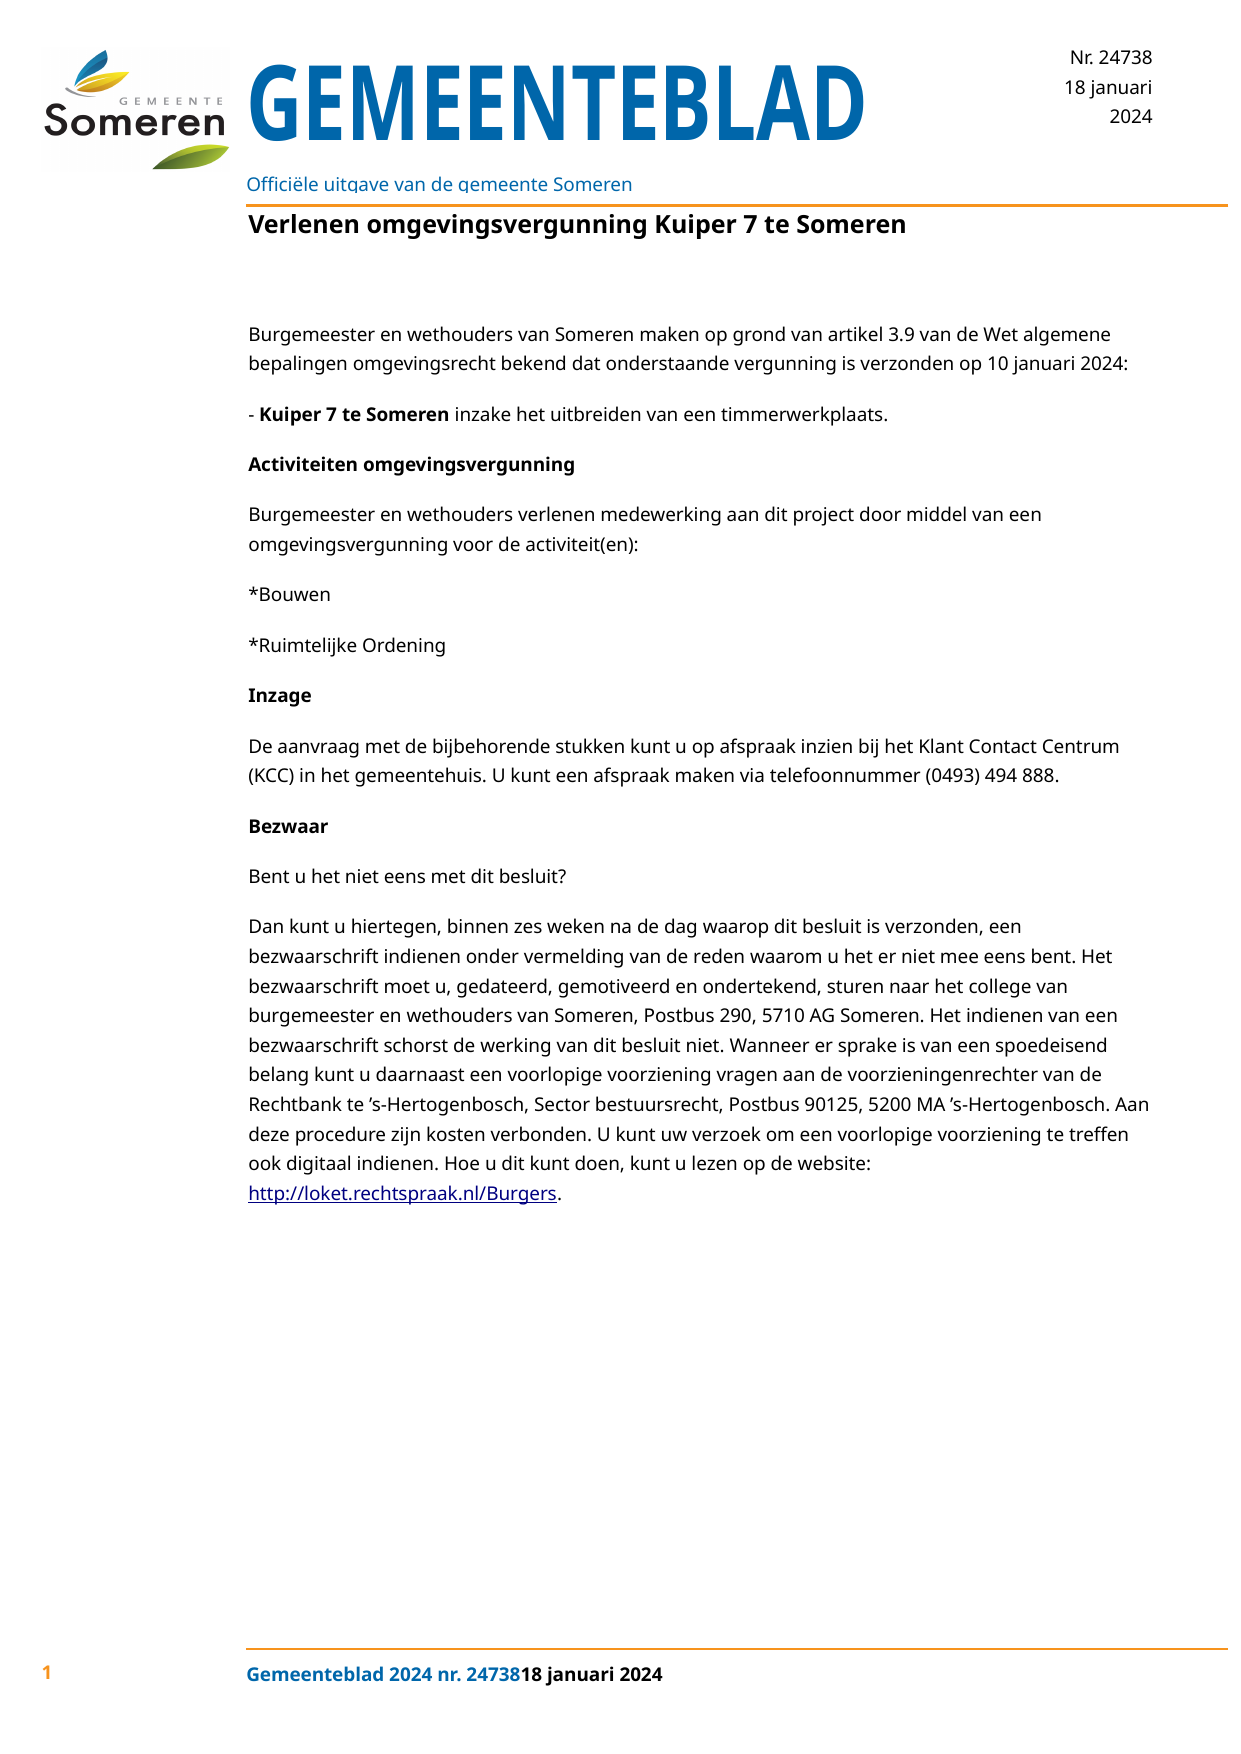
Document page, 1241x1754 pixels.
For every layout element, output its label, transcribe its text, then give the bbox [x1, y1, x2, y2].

text Bent u het niet eens met dit besluit? [248, 863, 1152, 889]
text Burgemeester en wethouders verlenen medewerking aan dit project door middel van een omgevingsvergunning voor de activiteit(en): [248, 502, 1152, 557]
text Verlenen omgevingsvergunning Kuiper 7 te Someren [248, 207, 1152, 241]
text Bezwaar [248, 813, 1152, 838]
picture [41, 47, 231, 172]
text *Ruimtelijke Ordening [248, 632, 1152, 658]
text Dan kunt u hiertegen, binnen zes weken na de dag waarop dit besluit is verzonden, een bezwaarschrift indienen onder vermelding van de reden waarom u het er niet mee eens bent. Het bezwaarschrift moet u, gedateerd, gemotiveerd en ondertekend, sturen naar het college van burgemeester en wethouders van Someren, Postbus 290, 5710 AG Someren. Het indienen van een bezwaarschrift schorst de werking van dit besluit niet. Wanneer er sprake is van een spoedeisend belang kunt u daarnaast een voorlopige voorziening vragen aan de voorzieningenrechter van de Rechtbank te ’s-Hertogenbosch, Sector bestuursrecht, Postbus 90125, 5200 MA ’s-Hertogenbosch. Aan deze procedure zijn kosten verbonden. U kunt uw verzoek om een voorlopige voorziening te treffen ook digitaal indienen. Hoe u dit kunt doen, kunt u lezen op de website: http://loket.rechtspraak.nl/Burgers. [248, 914, 1152, 1206]
text De aanvraag met de bijbehorende stukken kunt u op afspraak inzien bij het Klant Contact Centrum (KCC) in het gemeentehuis. U kunt een afspraak maken via telefoonnummer (0493) 494 888. [248, 733, 1152, 788]
text *Bouwen [248, 582, 1152, 607]
text Burgemeester en wethouders van Someren maken op grond van artikel 3.9 van de Wet algemene bepalingen omgevingsrecht bekend dat onderstaande vergunning is verzonden op 10 januari 2024: [248, 321, 1152, 376]
text Inzage [248, 682, 1152, 708]
text Activiteiten omgevingsvergunning [248, 451, 1152, 477]
text - Kuiper 7 te Someren inzake het uitbreiden van een timmerwerkplaats. [248, 401, 1152, 426]
